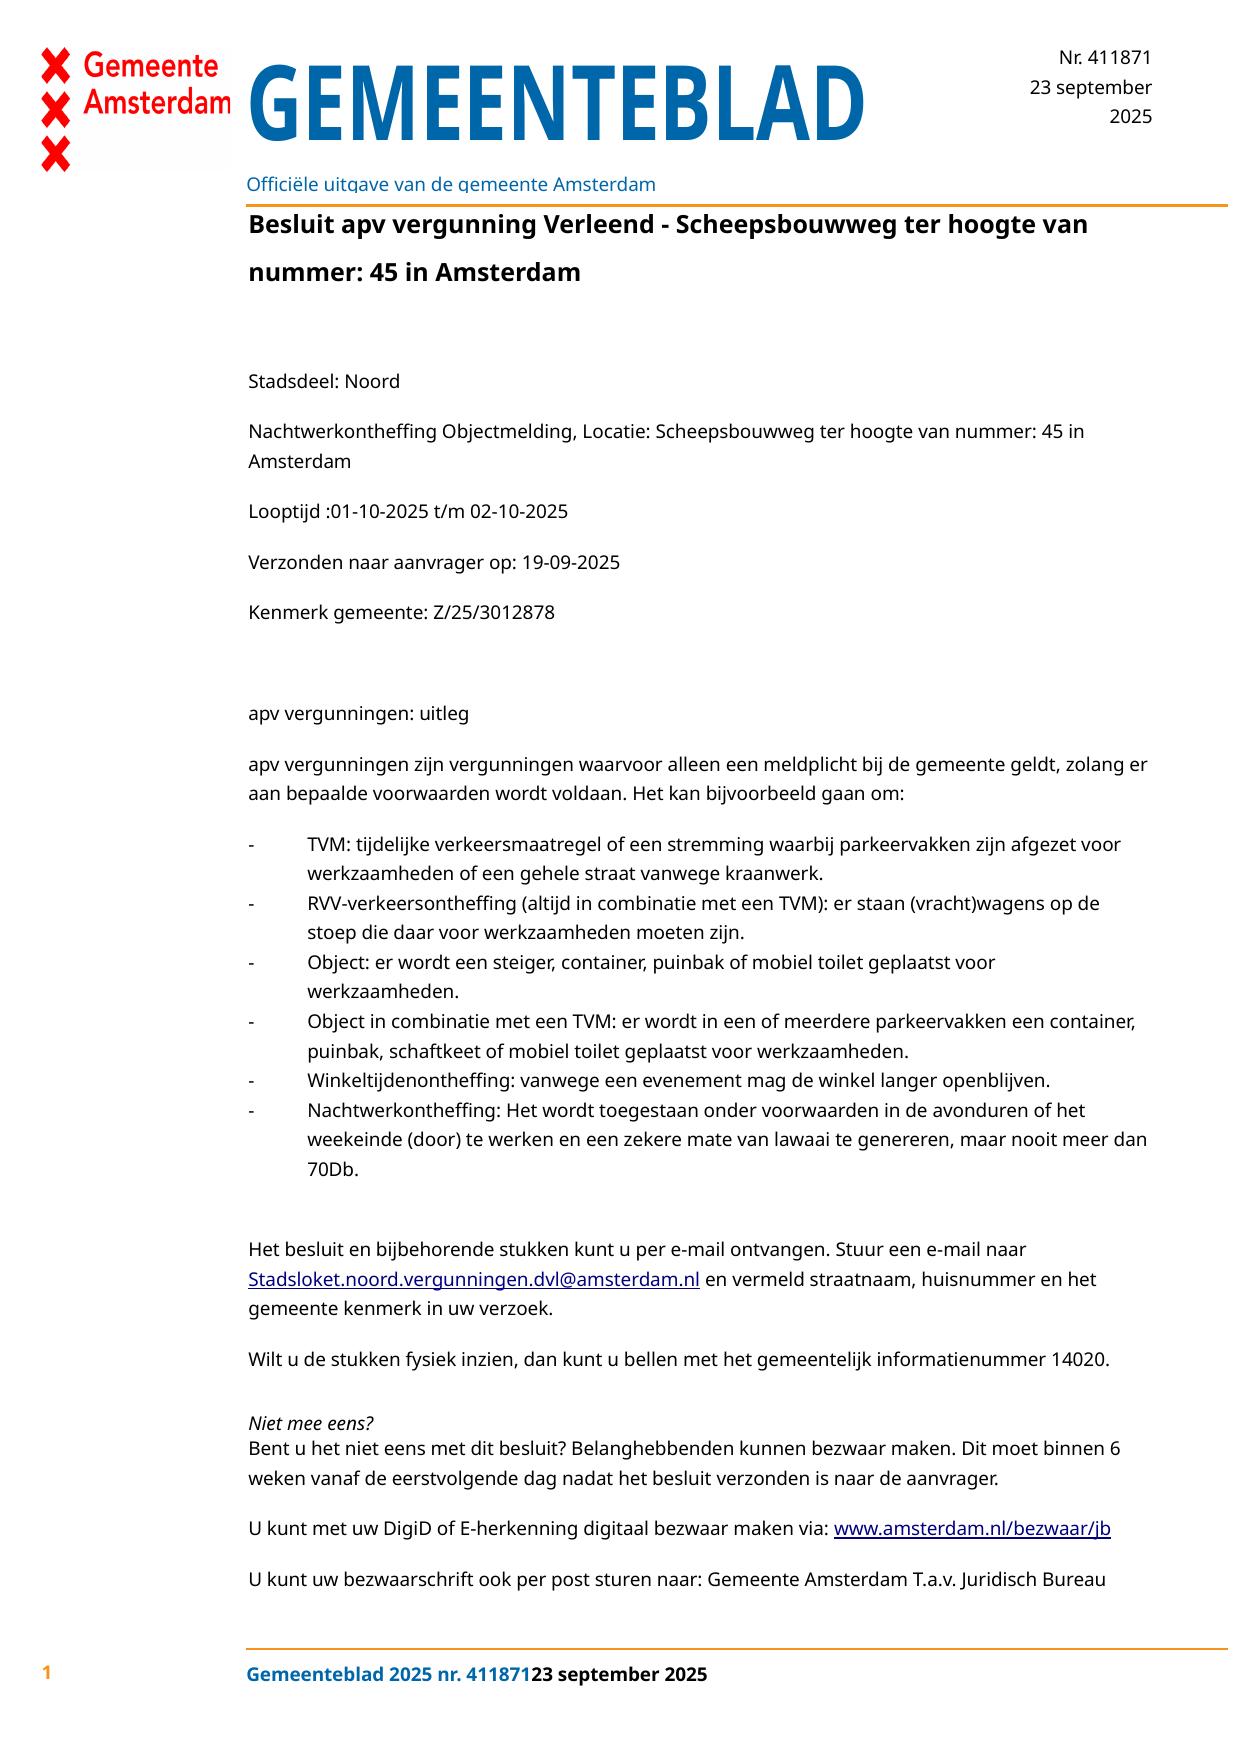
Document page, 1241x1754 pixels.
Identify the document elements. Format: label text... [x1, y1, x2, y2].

text Wilt u de stukken fysiek inzien, dan kunt u bellen met het gemeentelijk informatienummer 14020. [248, 1346, 1152, 1372]
text Nachtwerkontheffing Objectmelding, Locatie: Scheepsbouwweg ter hoogte van nummer: 45 in Amsterdam [248, 419, 1152, 474]
text Besluit apv vergunning Verleend - Scheepsbouwweg ter hoogte van nummer: 45 in Amsterdam [248, 207, 1152, 288]
list Nachtwerkontheffing: Het wordt toegestaan onder voorwaarden in de avonduren of het weekeinde (door) te werken en een zekere mate van lawaai te genereren, maar nooit meer dan 70Db. [248, 1097, 1152, 1182]
text apv vergunningen: uitleg [248, 700, 1152, 726]
text U kunt uw bezwaarschrift ook per post sturen naar: Gemeente Amsterdam T.a.v. Juridisch Bureau [248, 1566, 1152, 1592]
text Niet mee eens? [248, 1410, 1152, 1436]
list TVM: tijdelijke verkeersmaatregel of een stremming waarbij parkeervakken zijn afgezet voor werkzaamheden of een gehele straat vanwege kraanwerk. [248, 831, 1152, 886]
text Verzonden naar aanvrager op: 19-09-2025 [248, 549, 1152, 575]
list Object: er wordt een steiger, container, puinbak of mobiel toilet geplaatst voor werkzaamheden. [248, 949, 1152, 1004]
text Bent u het niet eens met dit besluit? Belanghebbenden kunnen bezwaar maken. Dit moet binnen 6 weken vanaf de eerstvolgende dag nadat het besluit verzonden is naar de aanvrager. [248, 1436, 1152, 1491]
list RVV-verkeersontheffing (altijd in combinatie met een TVM): er staan (vracht)wagens op de stoep die daar voor werkzaamheden moeten zijn. [248, 890, 1152, 945]
text U kunt met uw DigiD of E-herkenning digitaal bezwaar maken via: www.amsterdam.nl/bezwaar/jb [248, 1516, 1152, 1541]
text Kenmerk gemeente: Z/25/3012878 [248, 599, 1152, 625]
list Winkeltijdenontheffing: vanwege een evenement mag de winkel langer openblijven. [248, 1067, 1152, 1093]
text Stadsdeel: Noord [248, 368, 1152, 394]
list Object in combinatie met een TVM: er wordt in een of meerdere parkeervakken een container, puinbak, schaftkeet of mobiel toilet geplaatst voor werkzaamheden. [248, 1008, 1152, 1064]
text apv vergunningen zijn vergunningen waarvoor alleen een meldplicht bij de gemeente geldt, zolang er aan bepaalde voorwaarden wordt voldaan. Het kan bijvoorbeeld gaan om: [248, 751, 1152, 806]
text Het besluit en bijbehorende stukken kunt u per e-mail ontvangen. Stuur een e-mail naar Stadsloket.noord.vergunningen.dvl@amsterdam.nl en vermeld straatnaam, huisnummer en het gemeente kenmerk in uw verzoek. [248, 1236, 1152, 1321]
text Looptijd :01-10-2025 t/m 02-10-2025 [248, 499, 1152, 524]
picture [41, 47, 231, 172]
